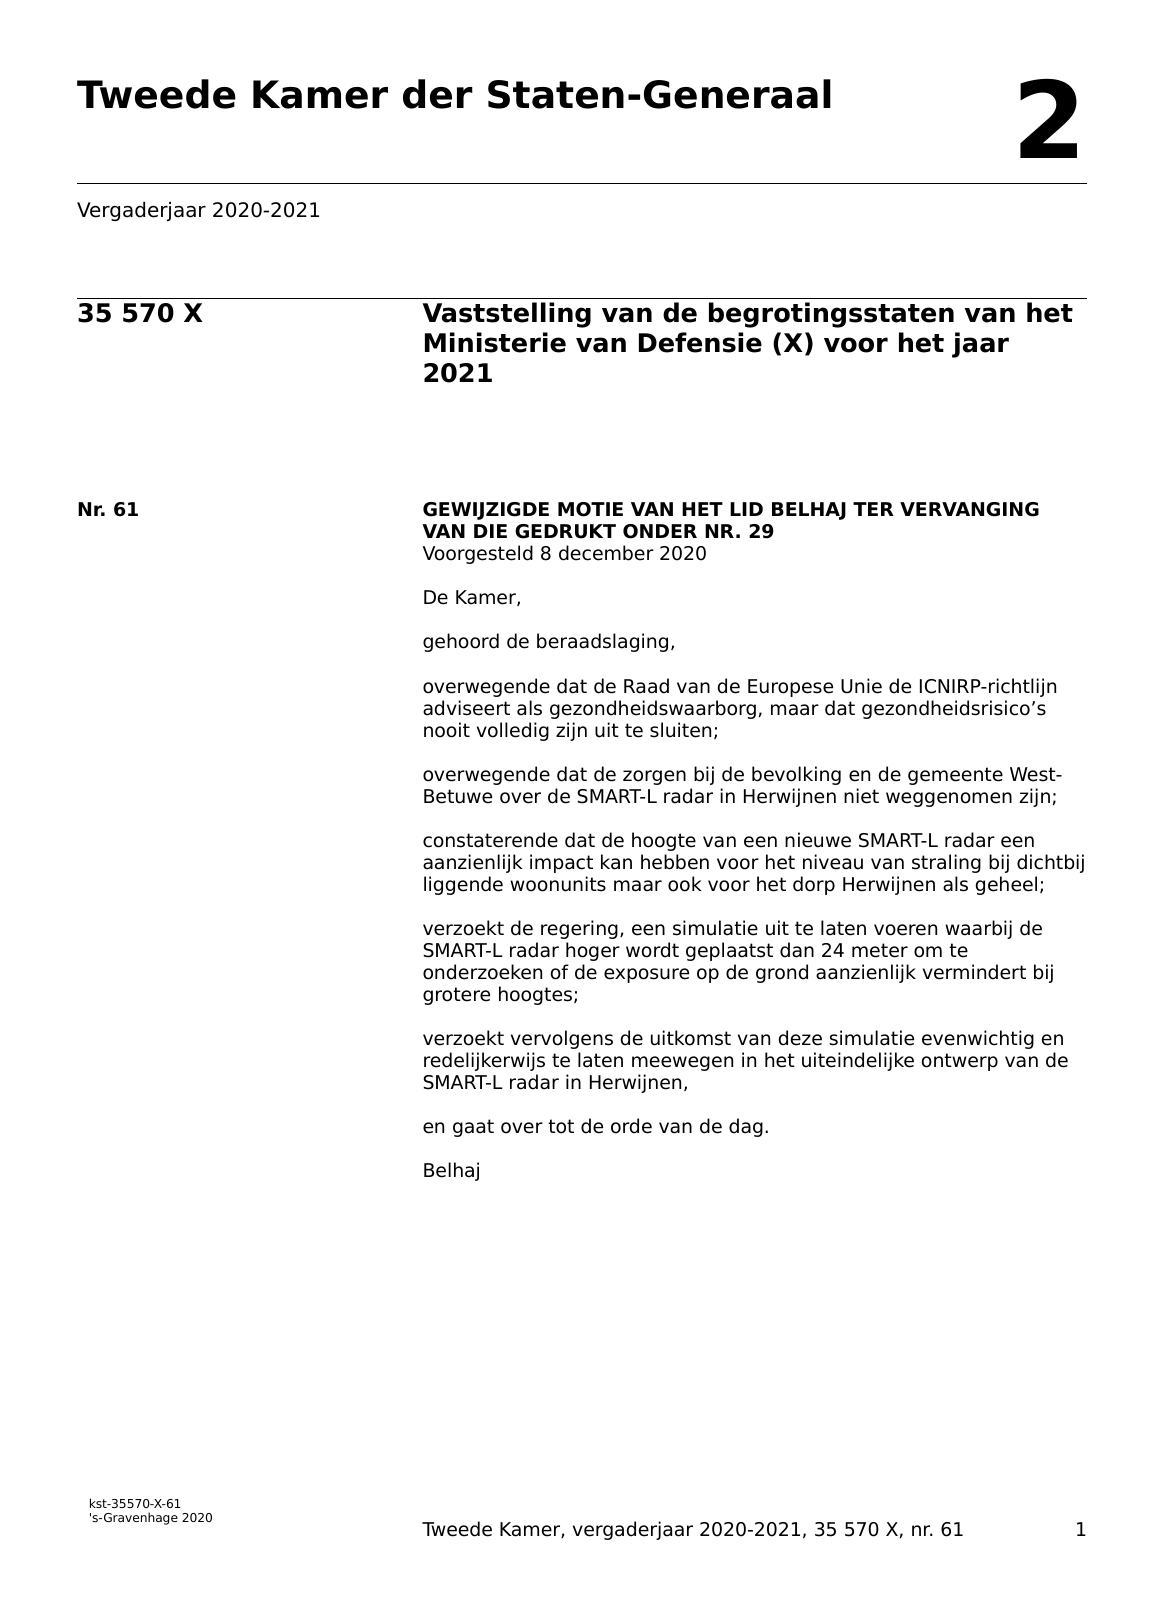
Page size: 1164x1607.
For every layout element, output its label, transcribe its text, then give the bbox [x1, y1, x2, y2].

text 's-Gravenhage 2020 [88, 1511, 323, 1525]
text verzoekt vervolgens de uitkomst van deze simulatie evenwichtig en redelijkerwijs te laten meewegen in het uiteindelijke ontwerp van de SMART-L radar in Herwijnen, [422, 1028, 1087, 1094]
subtitle Nr. 61 GEWIJZIGDE MOTIE VAN HET LID BELHAJ TER VERVANGING VAN DIE GEDRUKT ONDER NR. 29 [77, 499, 1087, 543]
text en gaat over tot de orde van de dag. [422, 1116, 1087, 1138]
text kst-35570-X-61 [88, 1497, 323, 1511]
text constaterende dat de hoogte van een nieuwe SMART-L radar een aanzienlijk impact kan hebben voor het niveau van straling bij dichtbij liggende woonunits maar ook voor het dorp Herwijnen als geheel; [422, 830, 1087, 896]
text De Kamer, [422, 587, 1087, 609]
subtitle 35 570 X Vaststelling van de begrotingsstaten van het Ministerie van Defensie (X) voor het jaar 2021 [77, 299, 1087, 388]
text gehoord de beraadslaging, [422, 631, 1087, 653]
text overwegende dat de Raad van de Europese Unie de ICNIRP-richtlijn adviseert als gezondheidswaarborg, maar dat gezondheidsrisico’s nooit volledig zijn uit te sluiten; [422, 676, 1087, 741]
table_header 2 [886, 59, 1087, 183]
text Voorgesteld 8 december 2020 [422, 543, 1087, 565]
table_cell Vergaderjaar 2020-2021 [77, 184, 1087, 298]
table_header Tweede Kamer der Staten-Generaal [77, 59, 886, 183]
text verzoekt de regering, een simulatie uit te laten voeren waarbij de SMART-L radar hoger wordt geplaatst dan 24 meter om te onderzoeken of de exposure op de grond aanzienlijk vermindert bij grotere hoogtes; [422, 918, 1087, 1006]
text Belhaj [422, 1160, 1087, 1182]
text overwegende dat de zorgen bij de bevolking en de gemeente West-Betuwe over de SMART-L radar in Herwijnen niet weggenomen zijn; [422, 764, 1087, 808]
